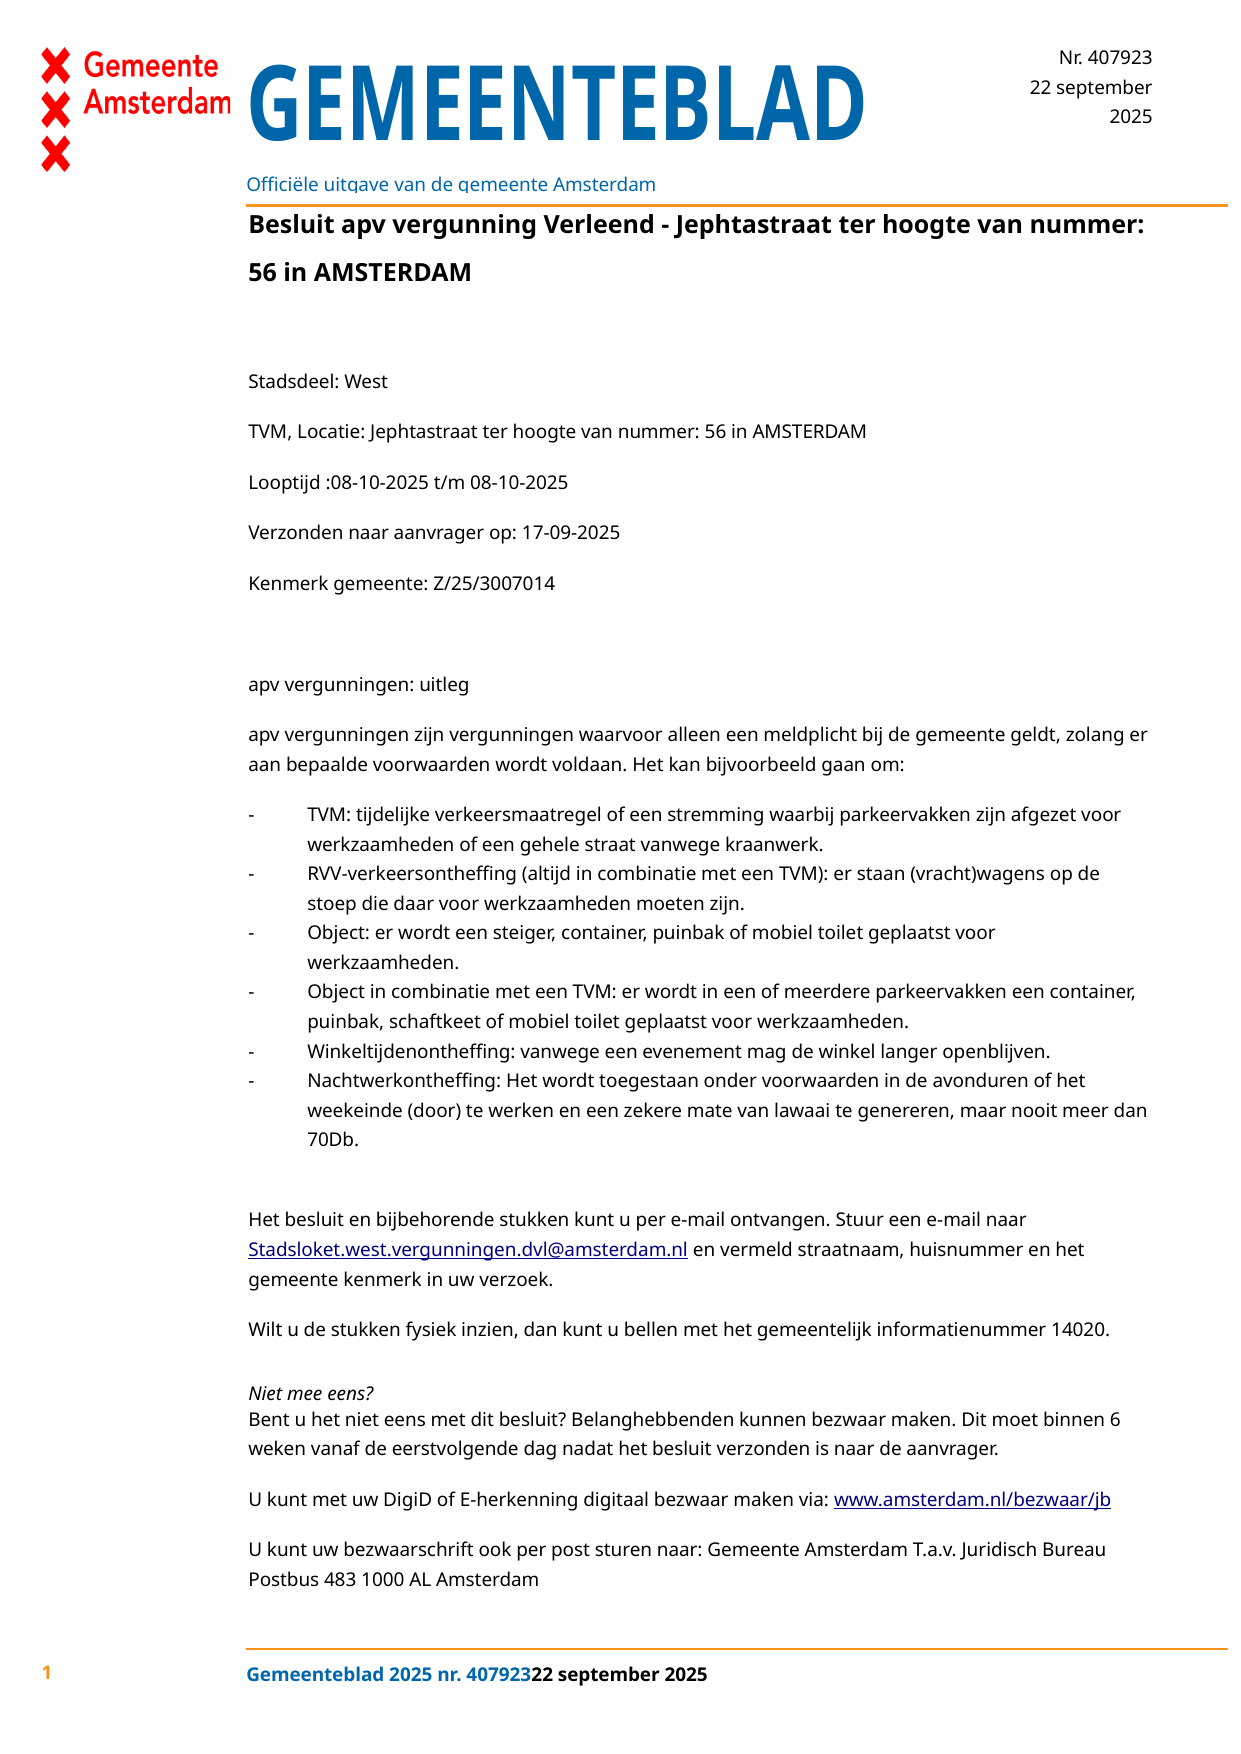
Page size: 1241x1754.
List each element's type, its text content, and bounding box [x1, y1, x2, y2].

text apv vergunningen zijn vergunningen waarvoor alleen een meldplicht bij de gemeente geldt, zolang er aan bepaalde voorwaarden wordt voldaan. Het kan bijvoorbeeld gaan om: [248, 721, 1152, 777]
picture [41, 47, 231, 172]
text Verzonden naar aanvrager op: 17-09-2025 [248, 519, 1152, 545]
list RVV-verkeersontheffing (altijd in combinatie met een TVM): er staan (vracht)wagens op de stoep die daar voor werkzaamheden moeten zijn. [248, 860, 1152, 916]
list Object in combinatie met een TVM: er wordt in een of meerdere parkeervakken een container, puinbak, schaftkeet of mobiel toilet geplaatst voor werkzaamheden. [248, 979, 1152, 1034]
list TVM: tijdelijke verkeersmaatregel of een stremming waarbij parkeervakken zijn afgezet voor werkzaamheden of een gehele straat vanwege kraanwerk. [248, 801, 1152, 857]
text Looptijd :08-10-2025 t/m 08-10-2025 [248, 469, 1152, 495]
text Het besluit en bijbehorende stukken kunt u per e-mail ontvangen. Stuur een e-mail naar Stadsloket.west.vergunningen.dvl@amsterdam.nl en vermeld straatnaam, huisnummer en het gemeente kenmerk in uw verzoek. [248, 1207, 1152, 1292]
text Wilt u de stukken fysiek inzien, dan kunt u bellen met het gemeentelijk informatienummer 14020. [248, 1316, 1152, 1342]
text Niet mee eens? [248, 1380, 1152, 1406]
text U kunt met uw DigiD of E-herkenning digitaal bezwaar maken via: www.amsterdam.nl/bezwaar/jb [248, 1486, 1152, 1512]
list Nachtwerkontheffing: Het wordt toegestaan onder voorwaarden in de avonduren of het weekeinde (door) te werken en een zekere mate van lawaai te genereren, maar nooit meer dan 70Db. [248, 1067, 1152, 1152]
text apv vergunningen: uitleg [248, 671, 1152, 697]
list Object: er wordt een steiger, container, puinbak of mobiel toilet geplaatst voor werkzaamheden. [248, 919, 1152, 975]
text Stadsdeel: West [248, 368, 1152, 394]
text TVM, Locatie: Jephtastraat ter hoogte van nummer: 56 in AMSTERDAM [248, 419, 1152, 444]
text Kenmerk gemeente: Z/25/3007014 [248, 570, 1152, 596]
text Bent u het niet eens met dit besluit? Belanghebbenden kunnen bezwaar maken. Dit moet binnen 6 weken vanaf de eerstvolgende dag nadat het besluit verzonden is naar de aanvrager. [248, 1406, 1152, 1461]
text U kunt uw bezwaarschrift ook per post sturen naar: Gemeente Amsterdam T.a.v. Juridisch Bureau Postbus 483 1000 AL Amsterdam [248, 1536, 1152, 1592]
list Winkeltijdenontheffing: vanwege een evenement mag de winkel langer openblijven. [248, 1038, 1152, 1064]
text Besluit apv vergunning Verleend - Jephtastraat ter hoogte van nummer: 56 in AMSTERDAM [248, 207, 1152, 288]
